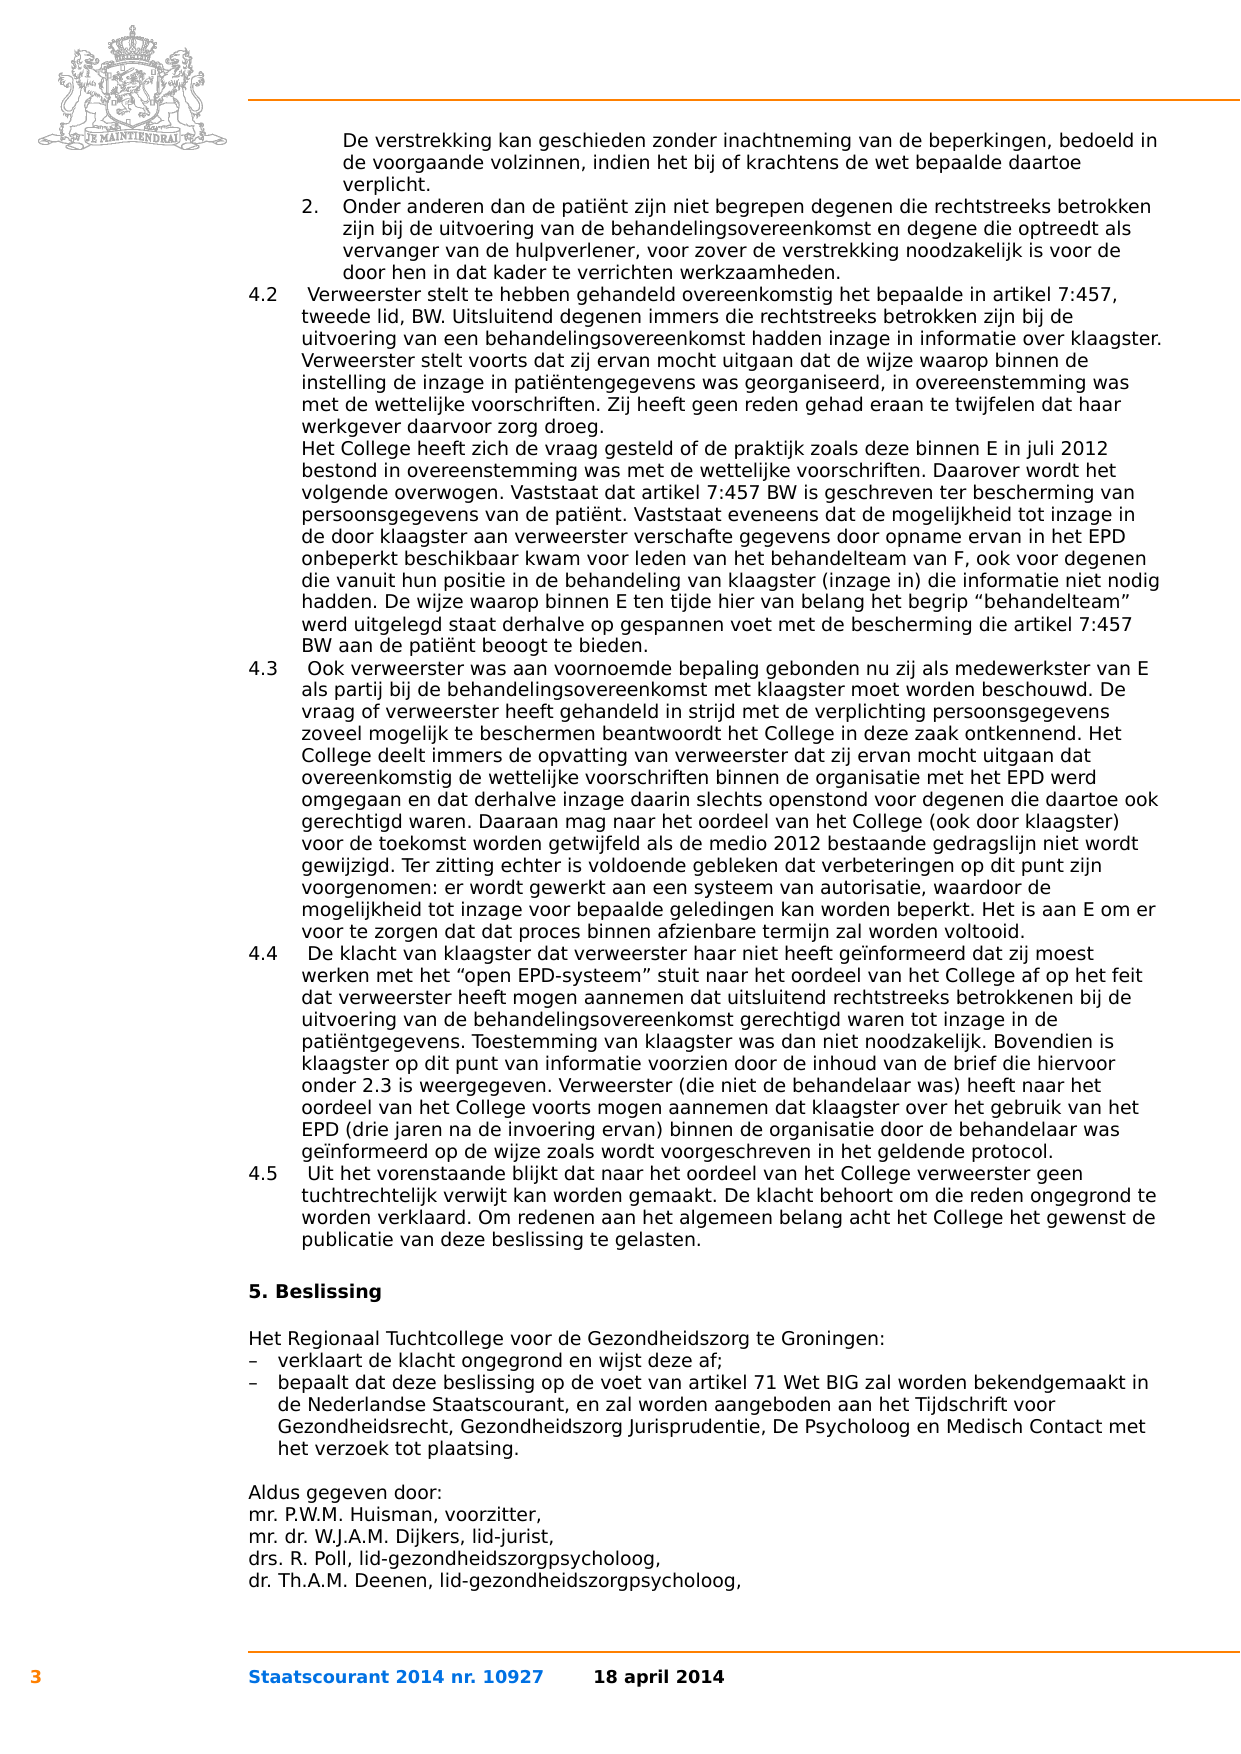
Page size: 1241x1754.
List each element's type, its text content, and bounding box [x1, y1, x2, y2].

picture [38, 25, 227, 150]
text mr. P.W.M. Huisman, voorzitter, [248, 1503, 1163, 1526]
text 4.5 Uit het vorenstaande blijkt dat naar het oordeel van het College verweerster geen tuchtrechtelijk verwijt kan worden gemaakt. De klacht behoort om die reden ongegrond te worden verklaard. Om redenen aan het algemeen belang acht het College het gewenst de publicatie van deze beslissing te gelasten. [248, 1163, 1163, 1251]
text – verklaart de klacht ongegrond en wijst deze af; [248, 1350, 1163, 1372]
text – bepaalt dat deze beslissing op de voet van artikel 71 Wet BIG zal worden bekendgemaakt in de Nederlandse Staatscourant, en zal worden aangeboden aan het Tijdschrift voor Gezondheidsrecht, Gezondheidszorg Jurisprudentie, De Psycholoog en Medisch Contact met het verzoek tot plaatsing. [248, 1372, 1163, 1460]
subtitle 5. Beslissing [248, 1281, 1163, 1303]
text Het Regionaal Tuchtcollege voor de Gezondheidszorg te Groningen: [248, 1328, 1163, 1350]
text De verstrekking kan geschieden zonder inachtneming van de beperkingen, bedoeld in de voorgaande volzinnen, indien het bij of krachtens de wet bepaalde daartoe verplicht. [301, 130, 1163, 196]
text 4.3 Ook verweerster was aan voornoemde bepaling gebonden nu zij als medewerkster van E als partij bij de behandelingsovereenkomst met klaagster moet worden beschouwd. De vraag of verweerster heeft gehandeld in strijd met de verplichting persoonsgegevens zoveel mogelijk te beschermen beantwoordt het College in deze zaak ontkennend. Het College deelt immers de opvatting van verweerster dat zij ervan mocht uitgaan dat overeenkomstig de wettelijke voorschriften binnen de organisatie met het EPD werd omgegaan en dat derhalve inzage daarin slechts openstond voor degenen die daartoe ook gerechtigd waren. Daaraan mag naar het oordeel van het College (ook door klaagster) voor de toekomst worden getwijfeld als de medio 2012 bestaande gedragslijn niet wordt gewijzigd. Ter zitting echter is voldoende gebleken dat verbeteringen op dit punt zijn voorgenomen: er wordt gewerkt aan een systeem van autorisatie, waardoor de mogelijkheid tot inzage voor bepaalde geledingen kan worden beperkt. Het is aan E om er voor te zorgen dat dat proces binnen afzienbare termijn zal worden voltooid. [248, 657, 1163, 943]
text 4.2 Verweerster stelt te hebben gehandeld overeenkomstig het bepaalde in artikel 7:457, tweede lid, BW. Uitsluitend degenen immers die rechtstreeks betrokken zijn bij de uitvoering van een behandelingsovereenkomst hadden inzage in informatie over klaagster. Verweerster stelt voorts dat zij ervan mocht uitgaan dat de wijze waarop binnen de instelling de inzage in patiëntengegevens was georganiseerd, in overeenstemming was met de wettelijke voorschriften. Zij heeft geen reden gehad eraan te twijfelen dat haar werkgever daarvoor zorg droeg. [248, 284, 1163, 438]
text Aldus gegeven door: [248, 1482, 1163, 1503]
text dr. Th.A.M. Deenen, lid-gezondheidszorgpsycholoog, [248, 1569, 1163, 1591]
text 4.4 De klacht van klaagster dat verweerster haar niet heeft geïnformeerd dat zij moest werken met het “open EPD-systeem” stuit naar het oordeel van het College af op het feit dat verweerster heeft mogen aannemen dat uitsluitend rechtstreeks betrokkenen bij de uitvoering van de behandelingsovereenkomst gerechtigd waren tot inzage in de patiëntgegevens. Toestemming van klaagster was dan niet noodzakelijk. Bovendien is klaagster op dit punt van informatie voorzien door de inhoud van de brief die hiervoor onder 2.3 is weergegeven. Verweerster (die niet de behandelaar was) heeft naar het oordeel van het College voorts mogen aannemen dat klaagster over het gebruik van het EPD (drie jaren na de invoering ervan) binnen de organisatie door de behandelaar was geïnformeerd op de wijze zoals wordt voorgeschreven in het geldende protocol. [248, 943, 1163, 1163]
text drs. R. Poll, lid-gezondheidszorgpsycholoog, [248, 1547, 1163, 1569]
text mr. dr. W.J.A.M. Dijkers, lid-jurist, [248, 1526, 1163, 1547]
text 2. Onder anderen dan de patiënt zijn niet begrepen degenen die rechtstreeks betrokken zijn bij de uitvoering van de behandelingsovereenkomst en degene die optreedt als vervanger van de hulpverlener, voor zover de verstrekking noodzakelijk is voor de door hen in dat kader te verrichten werkzaamheden. [301, 196, 1163, 284]
text Het College heeft zich de vraag gesteld of de praktijk zoals deze binnen E in juli 2012 bestond in overeenstemming was met de wettelijke voorschriften. Daarover wordt het volgende overwogen. Vaststaat dat artikel 7:457 BW is geschreven ter bescherming van persoonsgegevens van de patiënt. Vaststaat eveneens dat de mogelijkheid tot inzage in de door klaagster aan verweerster verschafte gegevens door opname ervan in het EPD onbeperkt beschikbaar kwam voor leden van het behandelteam van F, ook voor degenen die vanuit hun positie in de behandeling van klaagster (inzage in) die informatie niet nodig hadden. De wijze waarop binnen E ten tijde hier van belang het begrip “behandelteam” werd uitgelegd staat derhalve op gespannen voet met de bescherming die artikel 7:457 BW aan de patiënt beoogt te bieden. [301, 438, 1163, 657]
